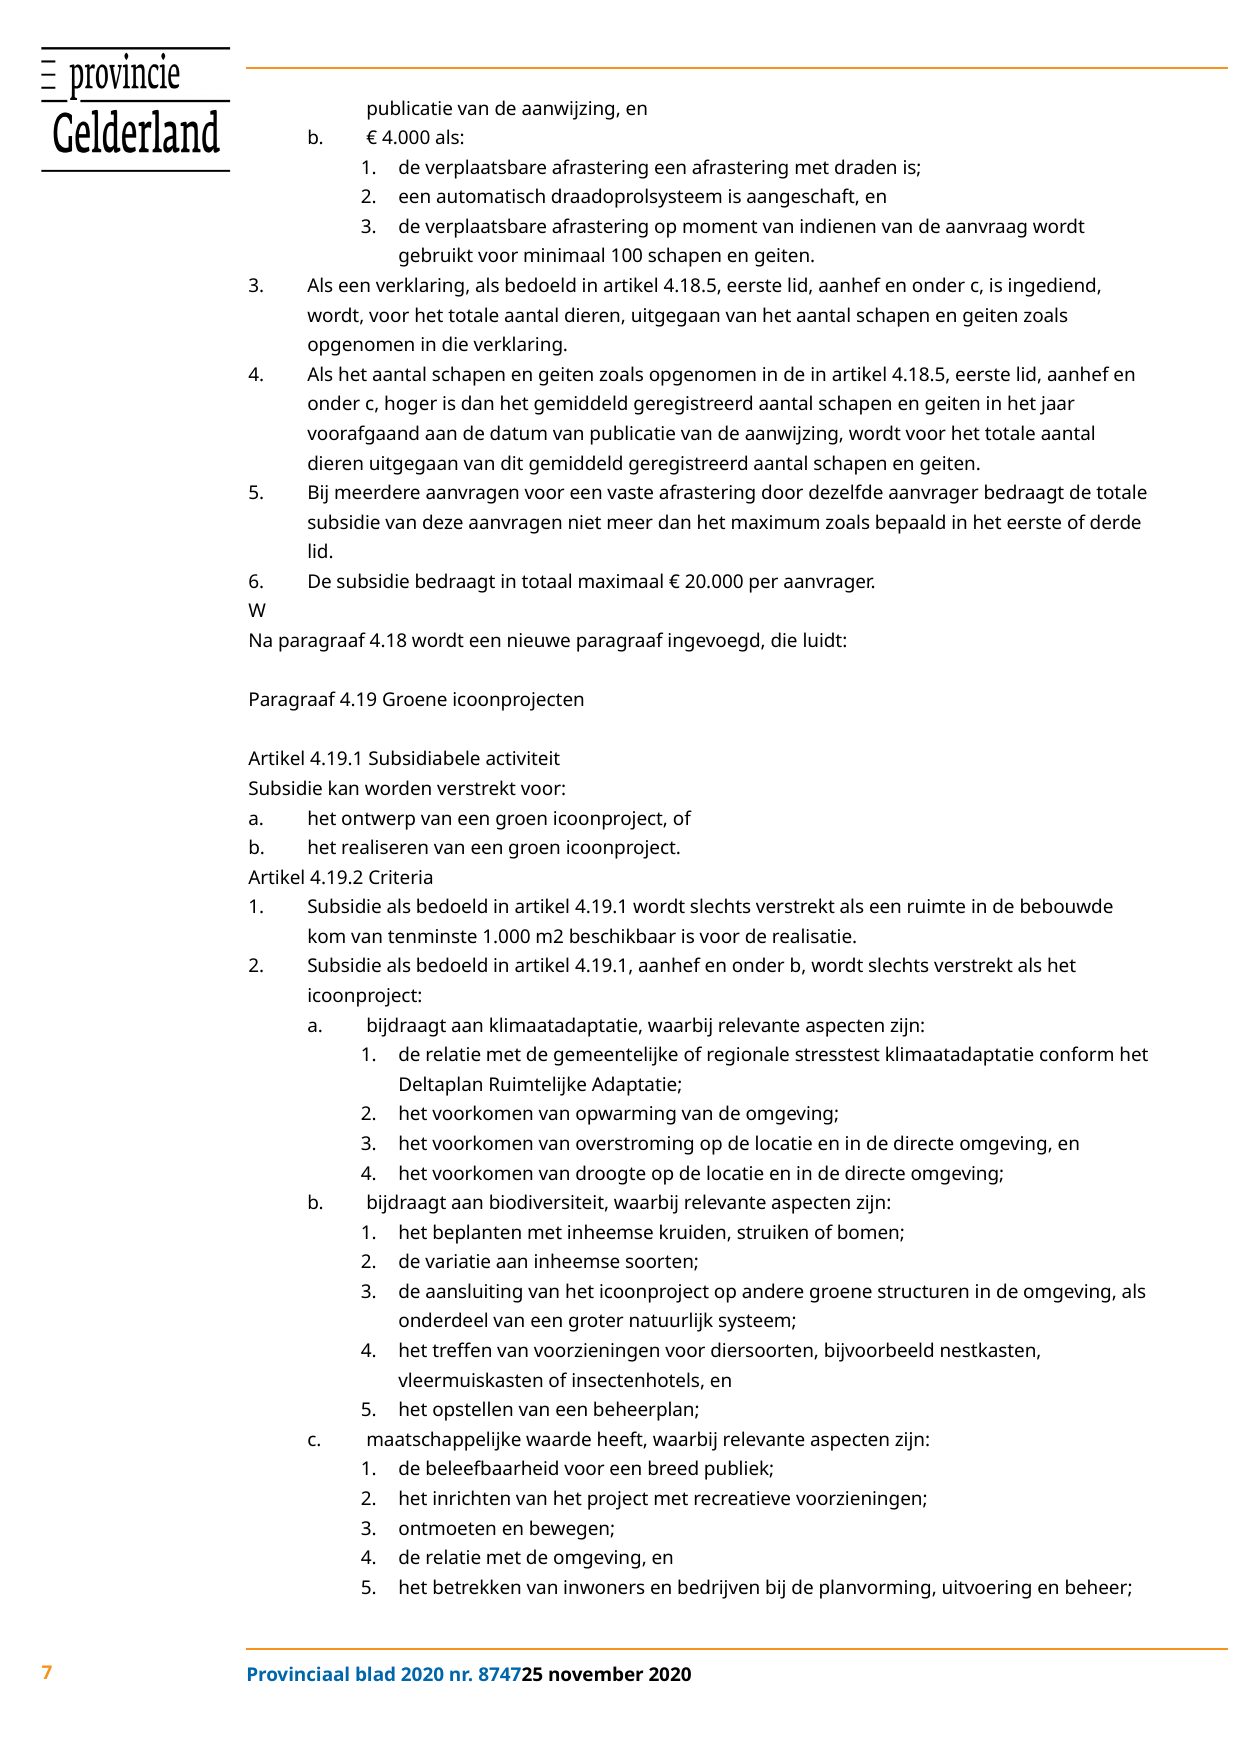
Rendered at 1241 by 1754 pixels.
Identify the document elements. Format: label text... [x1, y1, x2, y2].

text Paragraaf 4.19 Groene icoonprojecten [248, 686, 1152, 712]
list het voorkomen van opwarming van de omgeving; [361, 1101, 1152, 1126]
text Subsidie kan worden verstrekt voor: [248, 775, 1152, 801]
list Als het aantal schapen en geiten zoals opgenomen in de in artikel 4.18.5, eerste lid, aanhef en onder c, hoger is dan het gemiddeld geregistreerd aantal schapen en geiten in het jaar voorafgaand aan de datum van publicatie van de aanwijzing, wordt voor het totale aantal dieren uitgegaan van dit gemiddeld geregistreerd aantal schapen en geiten. [248, 361, 1152, 476]
text Na paragraaf 4.18 wordt een nieuwe paragraaf ingevoegd, die luidt: [248, 627, 1152, 653]
list de beleefbaarheid voor een breed publiek; [361, 1456, 1152, 1481]
list het treffen van voorzieningen voor diersoorten, bijvoorbeeld nestkasten, vleermuiskasten of insectenhotels, en [361, 1337, 1152, 1393]
list publicatie van de aanwijzing, en [307, 95, 1152, 121]
list de aansluiting van het icoonproject op andere groene structuren in de omgeving, als onderdeel van een groter natuurlijk systeem; [361, 1278, 1152, 1333]
picture [41, 47, 231, 172]
list een automatisch draadoprolsysteem is aangeschaft, en [361, 183, 1152, 209]
list Als een verklaring, als bedoeld in artikel 4.18.5, eerste lid, aanhef en onder c, is ingediend, wordt, voor het totale aantal dieren, uitgegaan van het aantal schapen en geiten zoals opgenomen in die verklaring. [248, 272, 1152, 357]
list ontmoeten en bewegen; [361, 1515, 1152, 1541]
list € 4.000 als: [307, 124, 1152, 150]
text Artikel 4.19.2 Criteria [248, 864, 1152, 890]
list de variatie aan inheemse soorten; [361, 1248, 1152, 1274]
list het voorkomen van droogte op de locatie en in de directe omgeving; [361, 1160, 1152, 1186]
list de verplaatsbare afrastering op moment van indienen van de aanvraag wordt gebruikt voor minimaal 100 schapen en geiten. [361, 213, 1152, 268]
list De subsidie bedraagt in totaal maximaal € 20.000 per aanvrager. [248, 568, 1152, 594]
list maatschappelijke waarde heeft, waarbij relevante aspecten zijn: [307, 1426, 1152, 1452]
list het inrichten van het project met recreatieve voorzieningen; [361, 1485, 1152, 1511]
list het ontwerp van een groen icoonproject, of [248, 805, 1152, 831]
list het betrekken van inwoners en bedrijven bij de planvorming, uitvoering en beheer; [361, 1574, 1152, 1600]
list het voorkomen van overstroming op de locatie en in de directe omgeving, en [361, 1130, 1152, 1156]
text Artikel 4.19.1 Subsidiabele activiteit [248, 746, 1152, 771]
list bijdraagt aan biodiversiteit, waarbij relevante aspecten zijn: [307, 1189, 1152, 1215]
list het realiseren van een groen icoonproject. [248, 834, 1152, 860]
list het opstellen van een beheerplan; [361, 1396, 1152, 1422]
list de relatie met de gemeentelijke of regionale stresstest klimaatadaptatie conform het Deltaplan Ruimtelijke Adaptatie; [361, 1041, 1152, 1097]
list de relatie met de omgeving, en [361, 1544, 1152, 1570]
list Subsidie als bedoeld in artikel 4.19.1, aanhef en onder b, wordt slechts verstrekt als het icoonproject: [248, 953, 1152, 1008]
list de verplaatsbare afrastering een afrastering met draden is; [361, 154, 1152, 180]
list Subsidie als bedoeld in artikel 4.19.1 wordt slechts verstrekt als een ruimte in de bebouwde kom van tenminste 1.000 m2 beschikbaar is voor de realisatie. [248, 893, 1152, 949]
list Bij meerdere aanvragen voor een vaste afrastering door dezelfde aanvrager bedraagt de totale subsidie van deze aanvragen niet meer dan het maximum zoals bepaald in het eerste of derde lid. [248, 479, 1152, 564]
list bijdraagt aan klimaatadaptatie, waarbij relevante aspecten zijn: [307, 1012, 1152, 1038]
list het beplanten met inheemse kruiden, struiken of bomen; [361, 1219, 1152, 1245]
text W [248, 598, 1152, 623]
